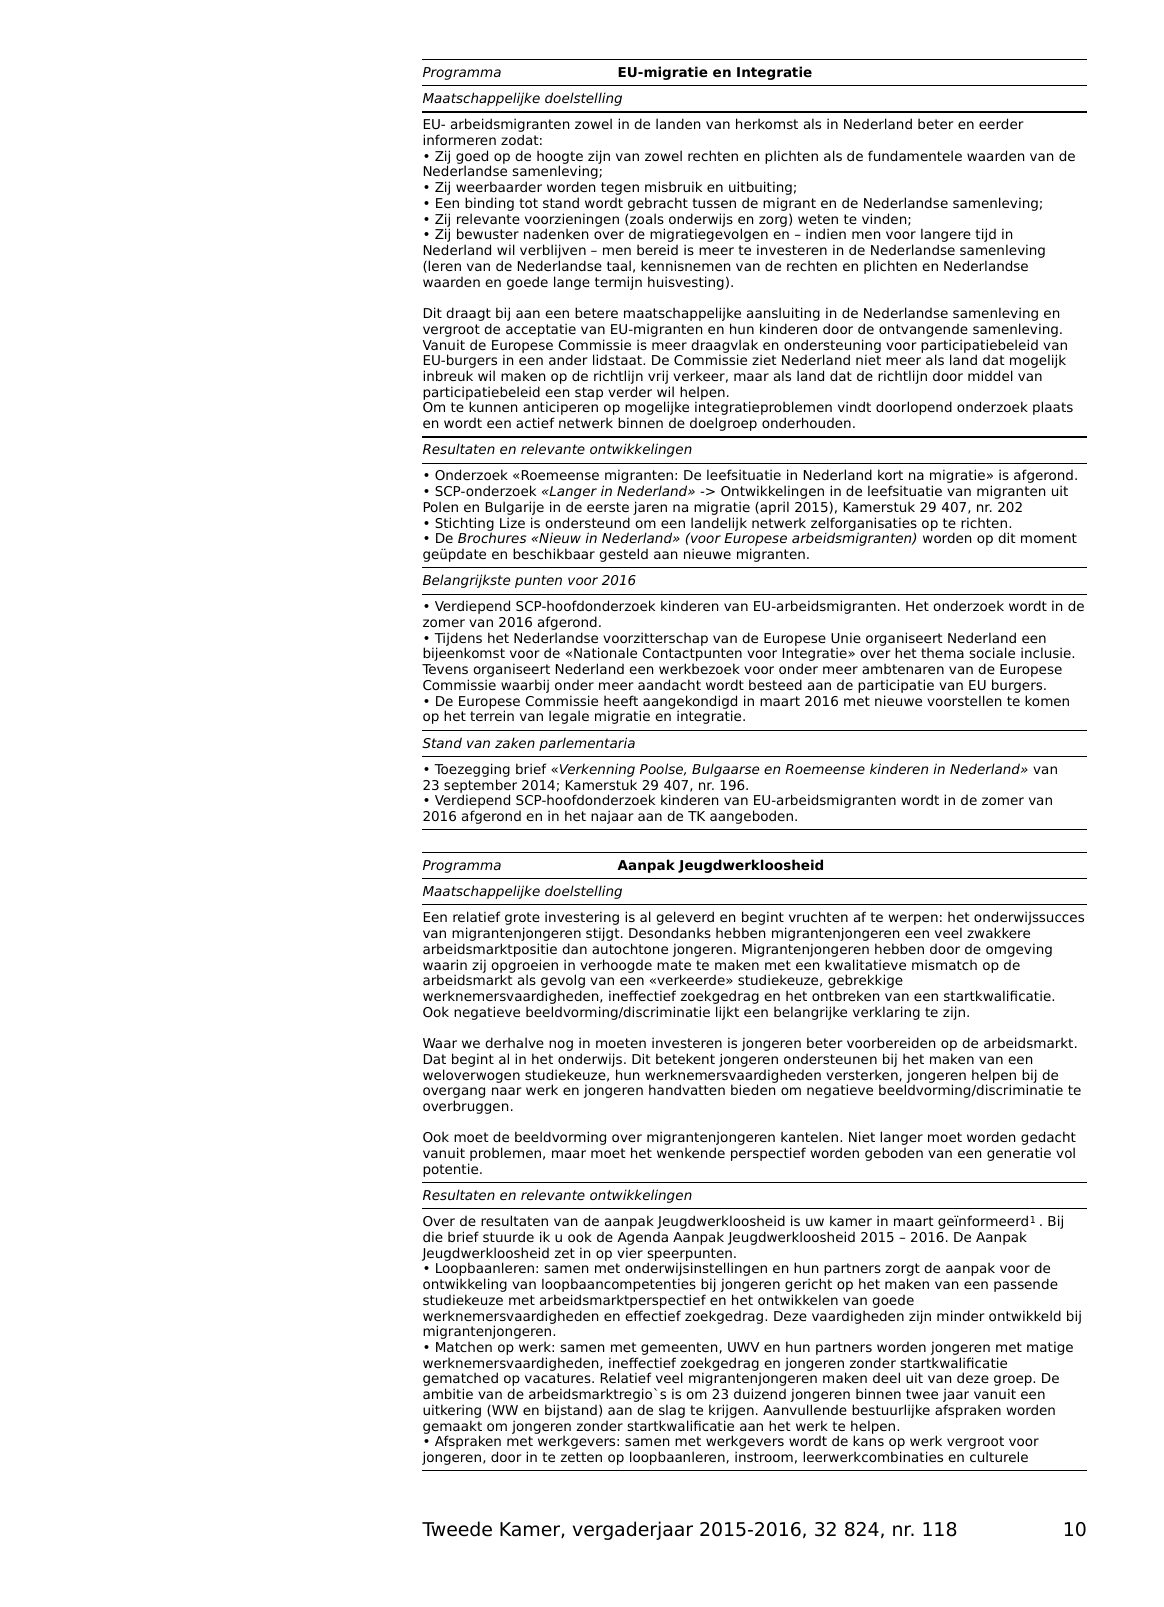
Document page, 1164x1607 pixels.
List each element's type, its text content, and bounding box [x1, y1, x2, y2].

table_cell Resultaten en relevante ontwikkelingen [422, 438, 1087, 462]
table_cell Stand van zaken parlementaria [422, 731, 1087, 756]
table_cell Maatschappelijke doelstelling [422, 879, 1087, 904]
table_cell Waar we derhalve nog in moeten investeren is jongeren beter voorbereiden op de arbeidsmarkt. Dat begint al in het onderwijs. Dit betekent jongeren ondersteunen bij het maken van een weloverwogen studiekeuze, hun werknemersvaardigheden versterken, jongeren helpen bij de overgang naar werk en jongeren handvatten bieden om negatieve beeldvorming/discriminatie te overbruggen. [422, 1036, 1087, 1114]
table_cell Over de resultaten van de aanpak Jeugdwerkloosheid is uw kamer in maart geïnformeerd1. Bij die brief stuurde ik u ook de Agenda Aanpak Jeugdwerkloosheid 2015 – 2016. De Aanpak Jeugdwerkloosheid zet in op vier speerpunten. • Loopbaanleren: samen met onderwijsinstellingen en hun partners zorgt de aanpak voor de ontwikkeling van loopbaancompetenties bij jongeren gericht op het maken van een passende studiekeuze met arbeidsmarktperspectief en het ontwikkelen van goede werknemersvaardigheden en effectief zoekgedrag. Deze vaardigheden zijn minder ontwikkeld bij migrantenjongeren. • Matchen op werk: samen met gemeenten, UWV en hun partners worden jongeren met matige werknemersvaardigheden, ineffectief zoekgedrag en jongeren zonder startkwalificatie gematched op vacatures. Relatief veel migrantenjongeren maken deel uit van deze groep. De ambitie van de arbeidsmarktregio`s is om 23 duizend jongeren binnen twee jaar vanuit een uitkering (WW en bijstand) aan de slag te krijgen. Aanvullende bestuurlijke afspraken worden gemaakt om jongeren zonder startkwalificatie aan het werk te helpen. • Afspraken met werkgevers: samen met werkgevers wordt de kans op werk vergroot voor jongeren, door in te zetten op loopbaanleren, instroom, leerwerkcombinaties en culturele [422, 1209, 1087, 1470]
table_cell Ook moet de beeldvorming over migrantenjongeren kantelen. Niet langer moet worden gedacht vanuit problemen, maar moet het wenkende perspectief worden geboden van een generatie vol potentie. [422, 1130, 1087, 1182]
table_cell EU- arbeidsmigranten zowel in de landen van herkomst als in Nederland beter en eerder informeren zodat: • Zij goed op de hoogte zijn van zowel rechten en plichten als de fundamentele waarden van de Nederlandse samenleving; • Zij weerbaarder worden tegen misbruik en uitbuiting; • Een binding tot stand wordt gebracht tussen de migrant en de Nederlandse samenleving; • Zij relevante voorzieningen (zoals onderwijs en zorg) weten te vinden; • Zij bewuster nadenken over de migratiegevolgen en – indien men voor langere tijd in Nederland wil verblijven – men bereid is meer te investeren in de Nederlandse samenleving (leren van de Nederlandse taal, kennisnemen van de rechten en plichten en Nederlandse waarden en goede lange termijn huisvesting). [422, 113, 1087, 290]
table_header Aanpak Jeugdwerkloosheid [611, 853, 1087, 878]
table_cell Een relatief grote investering is al geleverd en begint vruchten af te werpen: het onderwijssucces van migrantenjongeren stijgt. Desondanks hebben migrantenjongeren een veel zwakkere arbeidsmarktpositie dan autochtone jongeren. Migrantenjongeren hebben door de omgeving waarin zij opgroeien in verhoogde mate te maken met een kwalitatieve mismatch op de arbeidsmarkt als gevolg van een «verkeerde» studiekeuze, gebrekkige werknemersvaardigheden, ineffectief zoekgedrag en het ontbreken van een startkwalificatie. Ook negatieve beeldvorming/discriminatie lijkt een belangrijke verklaring te zijn. [422, 905, 1087, 1020]
table_cell Resultaten en relevante ontwikkelingen [422, 1183, 1087, 1208]
table_cell [422, 290, 1087, 306]
table_cell [422, 1020, 1087, 1036]
table_header Programma [422, 60, 611, 85]
table_cell [422, 1115, 1087, 1130]
table_cell • Toezegging brief «Verkenning Poolse, Bulgaarse en Roemeense kinderen in Nederland» van 23 september 2014; Kamerstuk 29 407, nr. 196. • Verdiepend SCP-hoofdonderzoek kinderen van EU-arbeidsmigranten wordt in de zomer van 2016 afgerond en in het najaar aan de TK aangeboden. [422, 757, 1087, 829]
table_header EU-migratie en Integratie [611, 60, 1087, 85]
table_cell • Verdiepend SCP-hoofdonderzoek kinderen van EU-arbeidsmigranten. Het onderzoek wordt in de zomer van 2016 afgerond. • Tijdens het Nederlandse voorzitterschap van de Europese Unie organiseert Nederland een bijeenkomst voor de «Nationale Contactpunten voor Integratie» over het thema sociale inclusie. Tevens organiseert Nederland een werkbezoek voor onder meer ambtenaren van de Europese Commissie waarbij onder meer aandacht wordt besteed aan de participatie van EU burgers. • De Europese Commissie heeft aangekondigd in maart 2016 met nieuwe voorstellen te komen op het terrein van legale migratie en integratie. [422, 595, 1087, 730]
table_cell • Onderzoek «Roemeense migranten: De leefsituatie in Nederland kort na migratie» is afgerond. • SCP-onderzoek «Langer in Nederland» -> Ontwikkelingen in de leefsituatie van migranten uit Polen en Bulgarije in de eerste jaren na migratie (april 2015), Kamerstuk 29 407, nr. 202 • Stichting Lize is ondersteund om een landelijk netwerk zelforganisaties op te richten. • De Brochures «Nieuw in Nederland» (voor Europese arbeidsmigranten) worden op dit moment geüpdate en beschikbaar gesteld aan nieuwe migranten. [422, 464, 1087, 567]
table_cell Dit draagt bij aan een betere maatschappelijke aansluiting in de Nederlandse samenleving en vergroot de acceptatie van EU-migranten en hun kinderen door de ontvangende samenleving. Vanuit de Europese Commissie is meer draagvlak en ondersteuning voor participatiebeleid van EU-burgers in een ander lidstaat. De Commissie ziet Nederland niet meer als land dat mogelijk inbreuk wil maken op de richtlijn vrij verkeer, maar als land dat de richtlijn door middel van participatiebeleid een stap verder wil helpen. Om te kunnen anticiperen op mogelijke integratieproblemen vindt doorlopend onderzoek plaats en wordt een actief netwerk binnen de doelgroep onderhouden. [422, 306, 1087, 436]
table_header Programma [422, 853, 611, 878]
table_cell Maatschappelijke doelstelling [422, 86, 1087, 111]
table_cell Belangrijkste punten voor 2016 [422, 568, 1087, 593]
